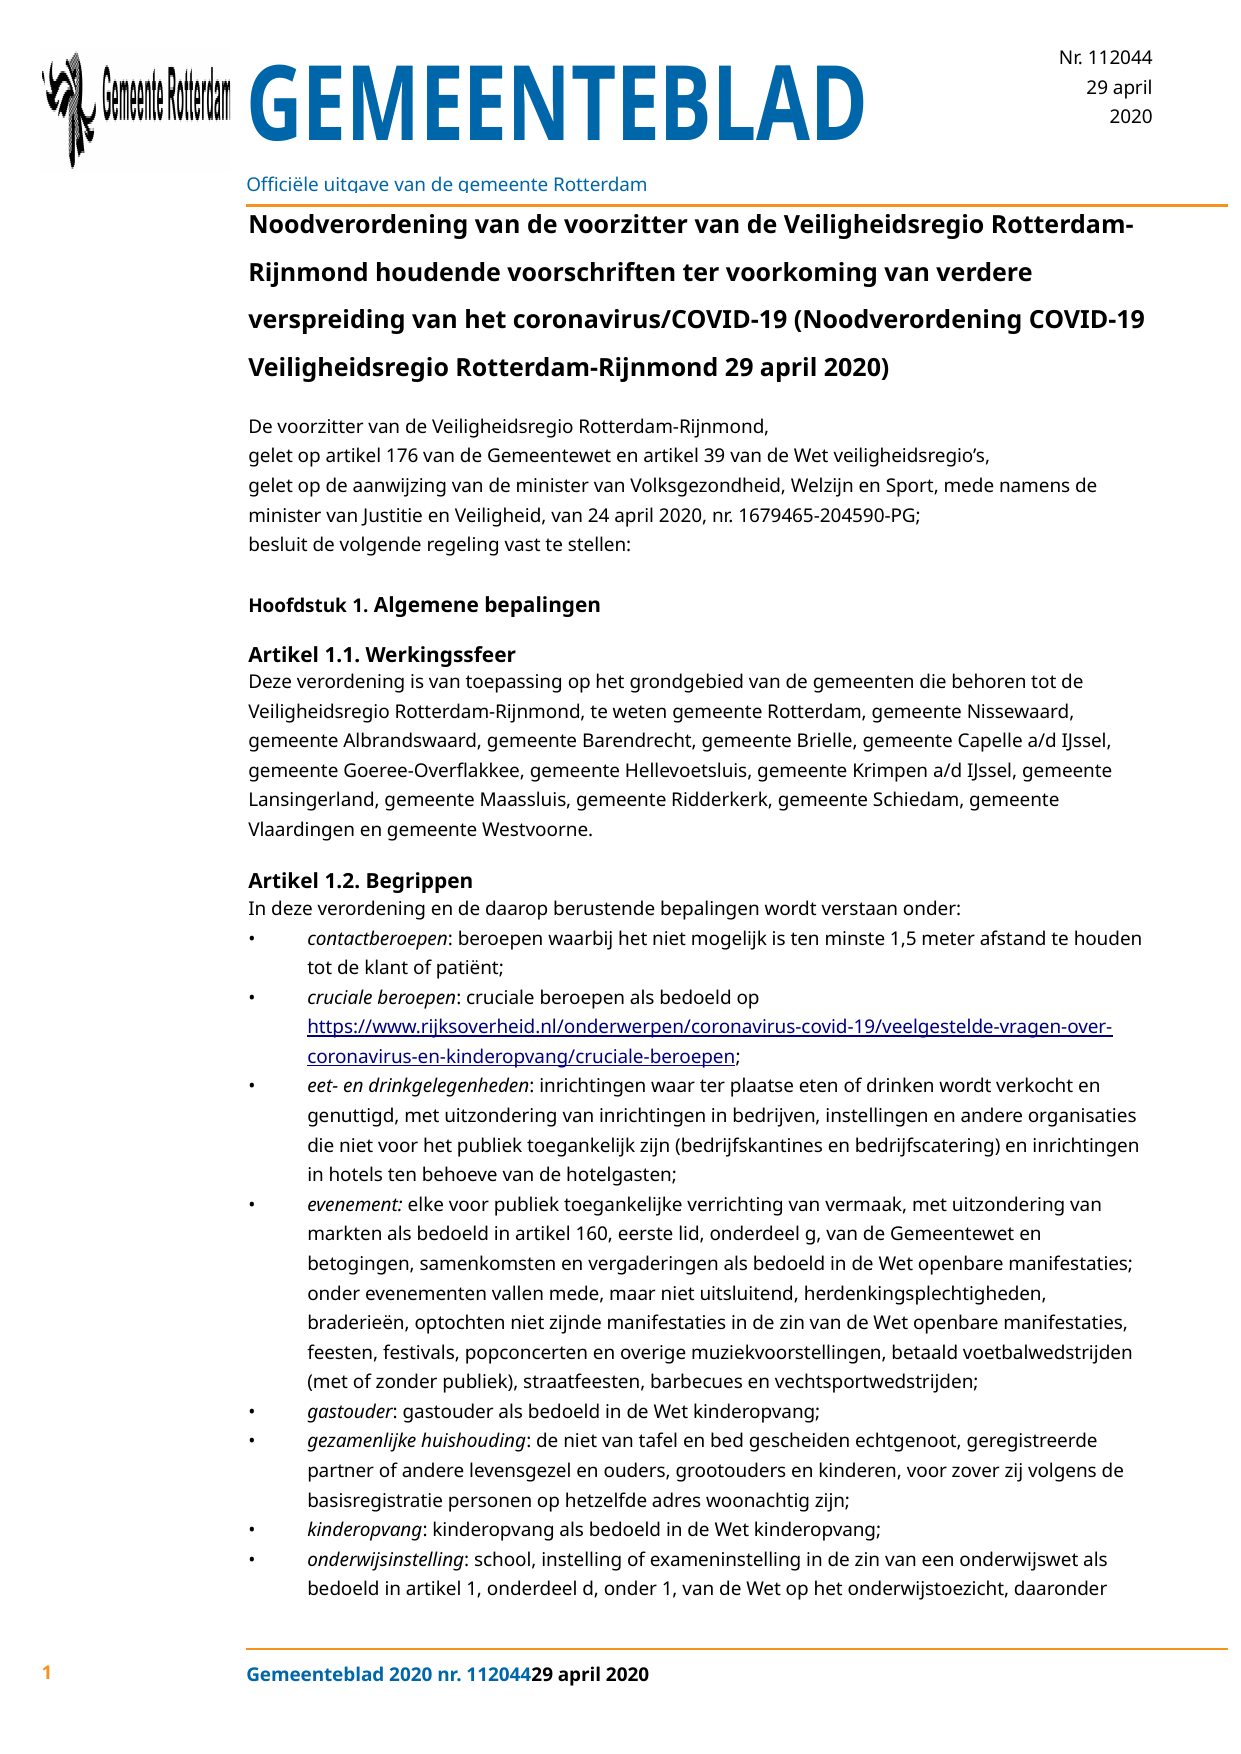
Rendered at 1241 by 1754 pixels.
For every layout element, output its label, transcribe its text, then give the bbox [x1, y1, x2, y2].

list onderwijsinstelling: school, instelling of exameninstelling in de zin van een onderwijswet als bedoeld in artikel 1, onderdeel d, onder 1, van de Wet op het onderwijstoezicht, daaronder [248, 1546, 1152, 1601]
text Deze verordening is van toepassing op het grondgebied van de gemeenten die behoren tot de Veiligheidsregio Rotterdam-Rijnmond, te weten gemeente Rotterdam, gemeente Nissewaard, gemeente Albrandswaard, gemeente Barendrecht, gemeente Brielle, gemeente Capelle a/d IJssel, gemeente Goeree-Overflakkee, gemeente Hellevoetsluis, gemeente Krimpen a/d IJssel, gemeente [248, 668, 1152, 783]
text gelet op artikel 176 van de Gemeentewet en artikel 39 van de Wet veiligheidsregio’s, [248, 443, 1152, 468]
text Artikel 1.2. Begrippen [248, 867, 1152, 895]
list cruciale beroepen: cruciale beroepen als bedoeld op https://www.rijksoverheid.nl/onderwerpen/coronavirus-covid-19/veelgestelde-vragen-over-coronavirus-en-kinderopvang/cruciale-beroepen; [248, 984, 1152, 1069]
list evenement: elke voor publiek toegankelijke verrichting van vermaak, met uitzondering van markten als bedoeld in artikel 160, eerste lid, onderdeel g, van de Gemeentewet en betogingen, samenkomsten en vergaderingen als bedoeld in de Wet openbare manifestaties; onder evenementen vallen mede, maar niet uitsluitend, herdenkingsplechtigheden, braderieën, optochten niet zijnde manifestaties in de zin van de Wet openbare manifestaties, feesten, festivals, popconcerten en overige muziekvoorstellingen, betaald voetbalwedstrijden (met of zonder publiek), straatfeesten, barbecues en vechtsportwedstrijden; [248, 1191, 1152, 1394]
list contactberoepen: beroepen waarbij het niet mogelijk is ten minste 1,5 meter afstand te houden tot de klant of patiënt; [248, 925, 1152, 980]
text Noodverordening van de voorzitter van de Veiligheidsregio Rotterdam-Rijnmond houdende voorschriften ter voorkoming van verdere verspreiding van het coronavirus/COVID-19 (Noodverordening COVID-19 Veiligheidsregio Rotterdam-Rijnmond 29 april 2020) [248, 207, 1152, 384]
picture [41, 47, 231, 172]
text Artikel 1.1. Werkingssfeer [248, 640, 1152, 668]
list eet- en drinkgelegenheden: inrichtingen waar ter plaatse eten of drinken wordt verkocht en genuttigd, met uitzondering van inrichtingen in bedrijven, instellingen en andere organisaties die niet voor het publiek toegankelijk zijn (bedrijfskantines en bedrijfscatering) en inrichtingen in hotels ten behoeve van de hotelgasten; [248, 1073, 1152, 1187]
list gezamenlijke huishouding: de niet van tafel en bed gescheiden echtgenoot, geregistreerde partner of andere levensgezel en ouders, grootouders en kinderen, voor zover zij volgens de basisregistratie personen op hetzelfde adres woonachtig zijn; [248, 1428, 1152, 1512]
text Hoofdstuk 1. Algemene bepalingen [248, 591, 1152, 619]
text De voorzitter van de Veiligheidsregio Rotterdam-Rijnmond, [248, 413, 1152, 439]
text Lansingerland, gemeente Maassluis, gemeente Ridderkerk, gemeente Schiedam, gemeente Vlaardingen en gemeente Westvoorne. [248, 787, 1152, 842]
text besluit de volgende regeling vast te stellen: [248, 531, 1152, 557]
text In deze verordening en de daarop berustende bepalingen wordt verstaan onder: [248, 895, 1152, 921]
list gastouder: gastouder als bedoeld in de Wet kinderopvang; [248, 1398, 1152, 1424]
text gelet op de aanwijzing van de minister van Volksgezondheid, Welzijn en Sport, mede namens de minister van Justitie en Veiligheid, van 24 april 2020, nr. 1679465-204590-PG; [248, 472, 1152, 528]
list kinderopvang: kinderopvang als bedoeld in de Wet kinderopvang; [248, 1516, 1152, 1542]
